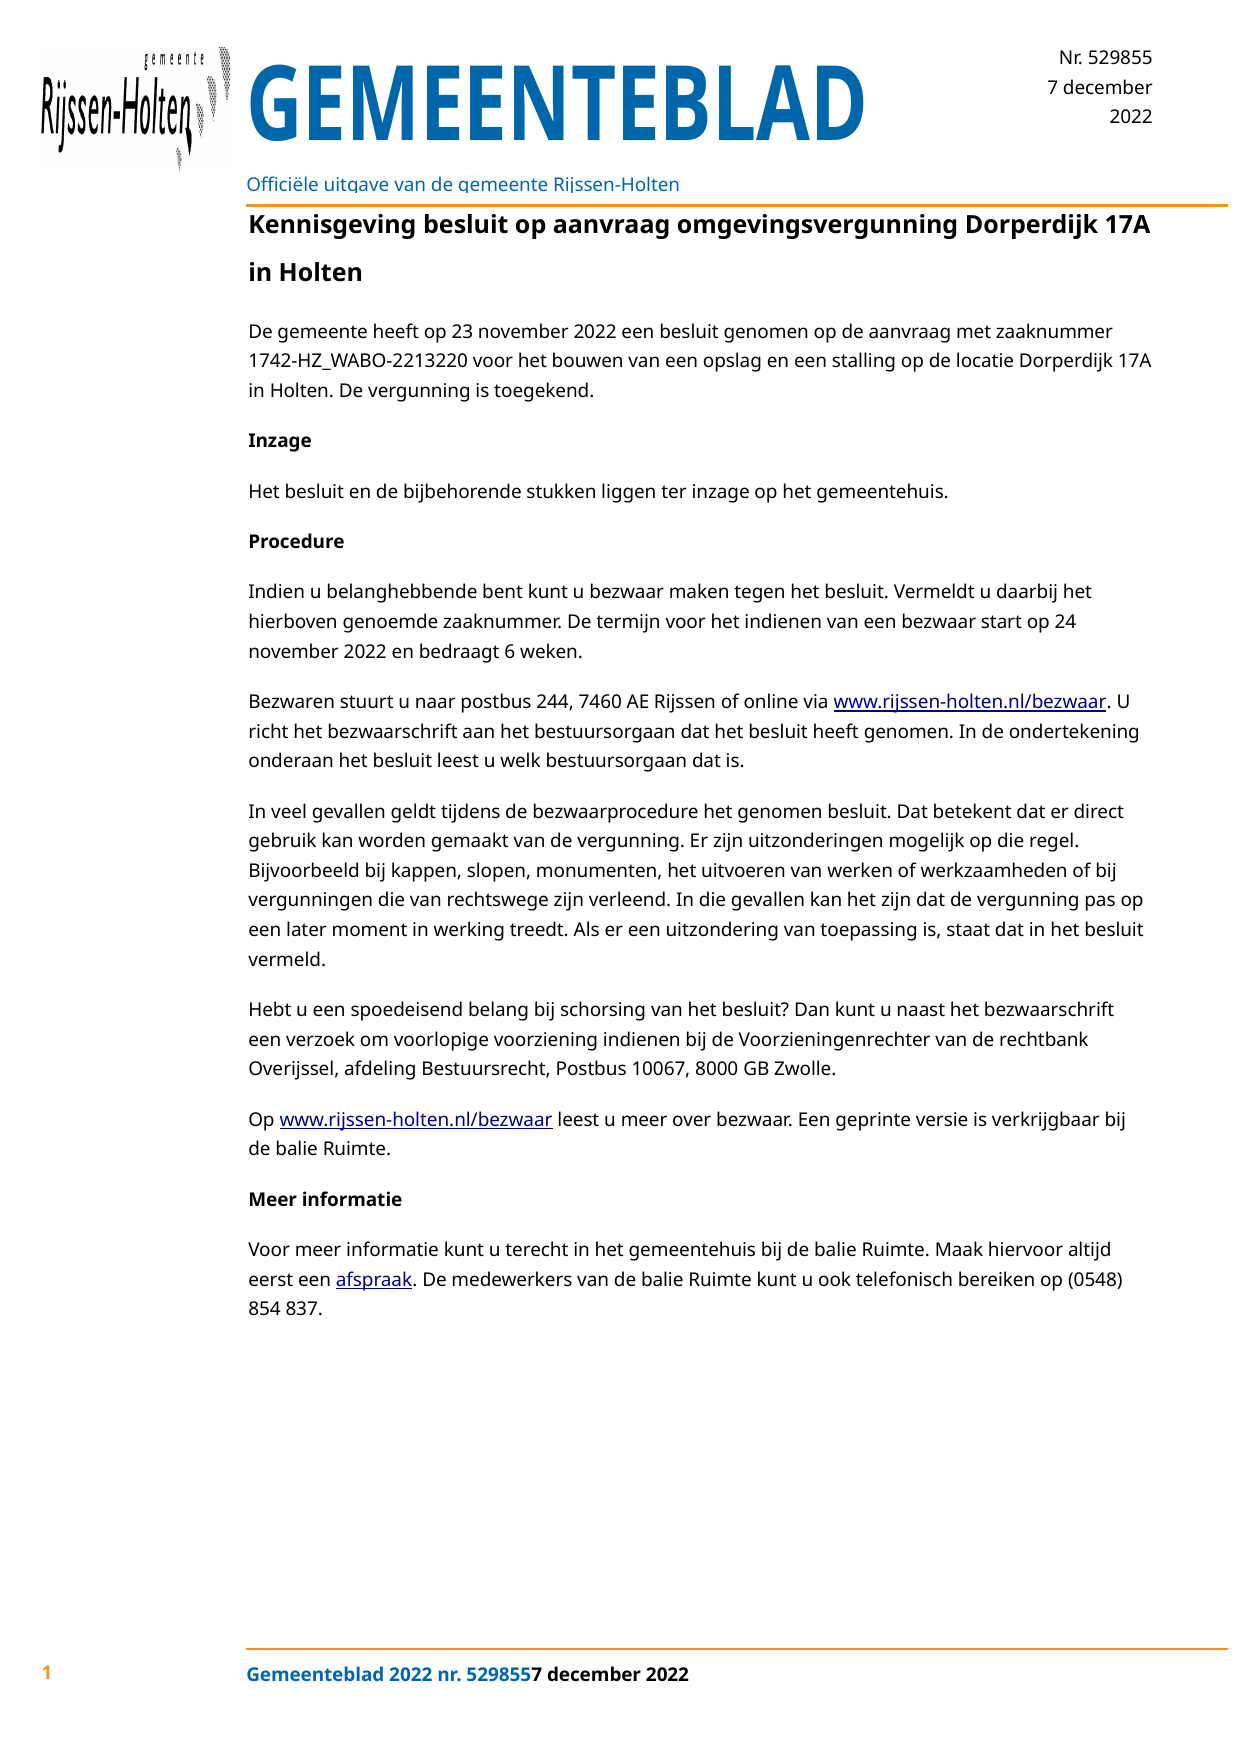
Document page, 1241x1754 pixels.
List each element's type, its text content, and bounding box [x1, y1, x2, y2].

text Hebt u een spoedeisend belang bij schorsing van het besluit? Dan kunt u naast het bezwaarschrift een verzoek om voorlopige voorziening indienen bij de Voorzieningenrechter van de rechtbank Overijssel, afdeling Bestuursrecht, Postbus 10067, 8000 GB Zwolle. [248, 996, 1152, 1081]
text Kennisgeving besluit op aanvraag omgevingsvergunning Dorperdijk 17A in Holten [248, 207, 1152, 288]
text Bezwaren stuurt u naar postbus 244, 7460 AE Rijssen of online via www.rijssen-holten.nl/bezwaar. U richt het bezwaarschrift aan het bestuursorgaan dat het besluit heeft genomen. In de ondertekening onderaan het besluit leest u welk bestuursorgaan dat is. [248, 688, 1152, 773]
text De gemeente heeft op 23 november 2022 een besluit genomen op de aanvraag met zaaknummer 1742-HZ_WABO-2213220 voor het bouwen van een opslag en een stalling op de locatie Dorperdijk 17A in Holten. De vergunning is toegekend. [248, 318, 1152, 403]
text Inzage [248, 427, 1152, 453]
text Voor meer informatie kunt u terecht in het gemeentehuis bij de balie Ruimte. Maak hiervoor altijd eerst een afspraak. De medewerkers van de balie Ruimte kunt u ook telefonisch bereiken op (0548) 854 837. [248, 1236, 1152, 1321]
picture [41, 47, 231, 172]
text Procedure [248, 528, 1152, 554]
text Op www.rijssen-holten.nl/bezwaar leest u meer over bezwaar. Een geprinte versie is verkrijgbaar bij de balie Ruimte. [248, 1106, 1152, 1161]
text Het besluit en de bijbehorende stukken liggen ter inzage op het gemeentehuis. [248, 478, 1152, 504]
text Indien u belanghebbende bent kunt u bezwaar maken tegen het besluit. Vermeldt u daarbij het hierboven genoemde zaaknummer. De termijn voor het indienen van een bezwaar start op 24 november 2022 en bedraagt 6 weken. [248, 579, 1152, 664]
text In veel gevallen geldt tijdens de bezwaarprocedure het genomen besluit. Dat betekent dat er direct gebruik kan worden gemaakt van de vergunning. Er zijn uitzonderingen mogelijk op die regel. Bijvoorbeeld bij kappen, slopen, monumenten, het uitvoeren van werken of werkzaamheden of bij vergunningen die van rechtswege zijn verleend. In die gevallen kan het zijn dat de vergunning pas op een later moment in werking treedt. Als er een uitzondering van toepassing is, staat dat in het besluit vermeld. [248, 798, 1152, 972]
text Meer informatie [248, 1186, 1152, 1212]
